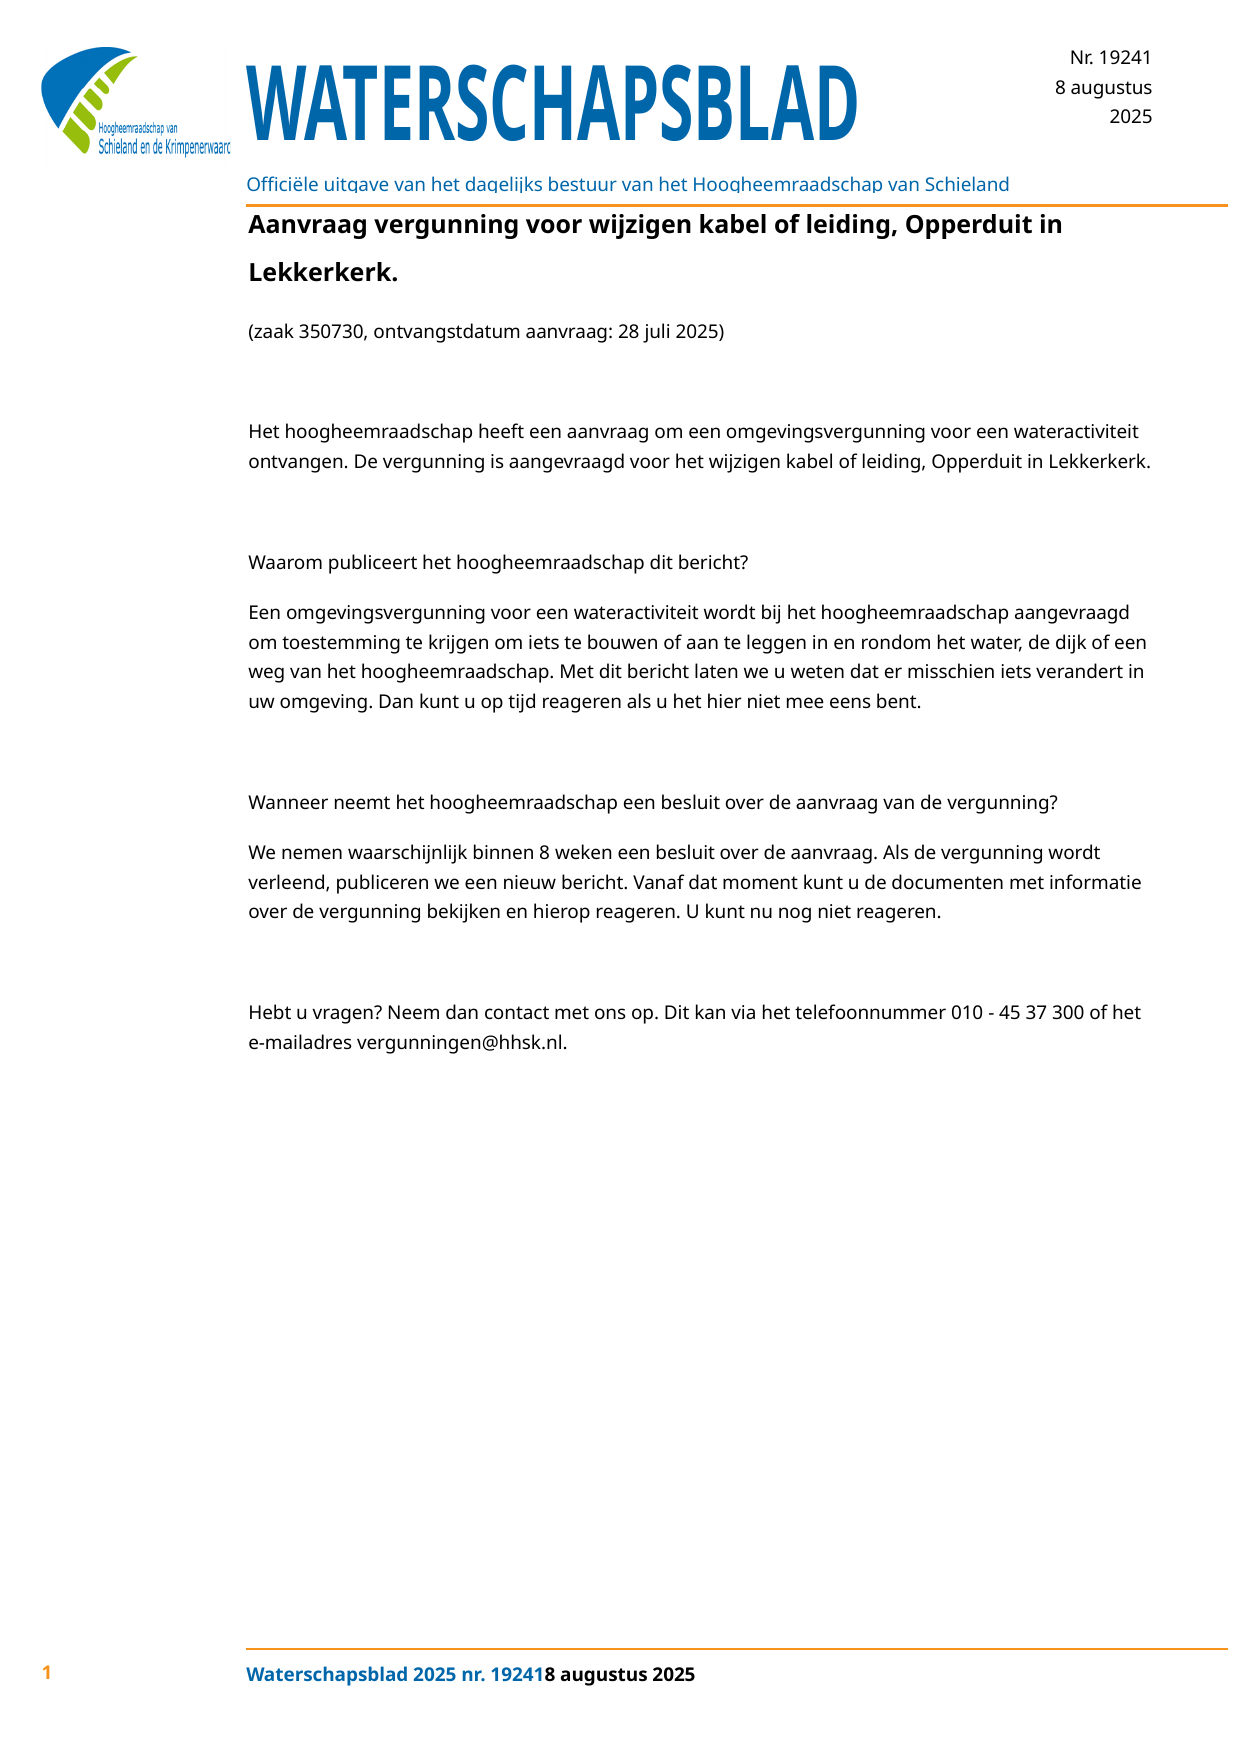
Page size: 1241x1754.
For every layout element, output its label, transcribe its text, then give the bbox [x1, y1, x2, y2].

text Hebt u vragen? Neem dan contact met ons op. Dit kan via het telefoonnummer 010 - 45 37 300 of het e-mailadres vergunningen@hhsk.nl. [248, 999, 1152, 1055]
text Wanneer neemt het hoogheemraadschap een besluit over de aanvraag van de vergunning? [248, 789, 1152, 815]
text Aanvraag vergunning voor wijzigen kabel of leiding, Opperduit in Lekkerkerk. [248, 207, 1152, 288]
text Het hoogheemraadschap heeft een aanvraag om een omgevingsvergunning voor een wateractiviteit ontvangen. De vergunning is aangevraagd voor het wijzigen kabel of leiding, Opperduit in Lekkerkerk. [248, 419, 1152, 474]
text We nemen waarschijnlijk binnen 8 weken een besluit over de aanvraag. Als de vergunning wordt verleend, publiceren we een nieuw bericht. Vanaf dat moment kunt u de documenten met informatie over de vergunning bekijken en hierop reageren. U kunt nu nog niet reageren. [248, 839, 1152, 924]
picture [41, 47, 231, 172]
text Een omgevingsvergunning voor een wateractiviteit wordt bij het hoogheemraadschap aangevraagd om toestemming te krijgen om iets te bouwen of aan te leggen in en rondom het water, de dijk of een weg van het hoogheemraadschap. Met dit bericht laten we u weten dat er misschien iets verandert in uw omgeving. Dan kunt u op tijd reageren als u het hier niet mee eens bent. [248, 599, 1152, 714]
text (zaak 350730, ontvangstdatum aanvraag: 28 juli 2025) [248, 318, 1152, 344]
text Waarom publiceert het hoogheemraadschap dit bericht? [248, 549, 1152, 575]
